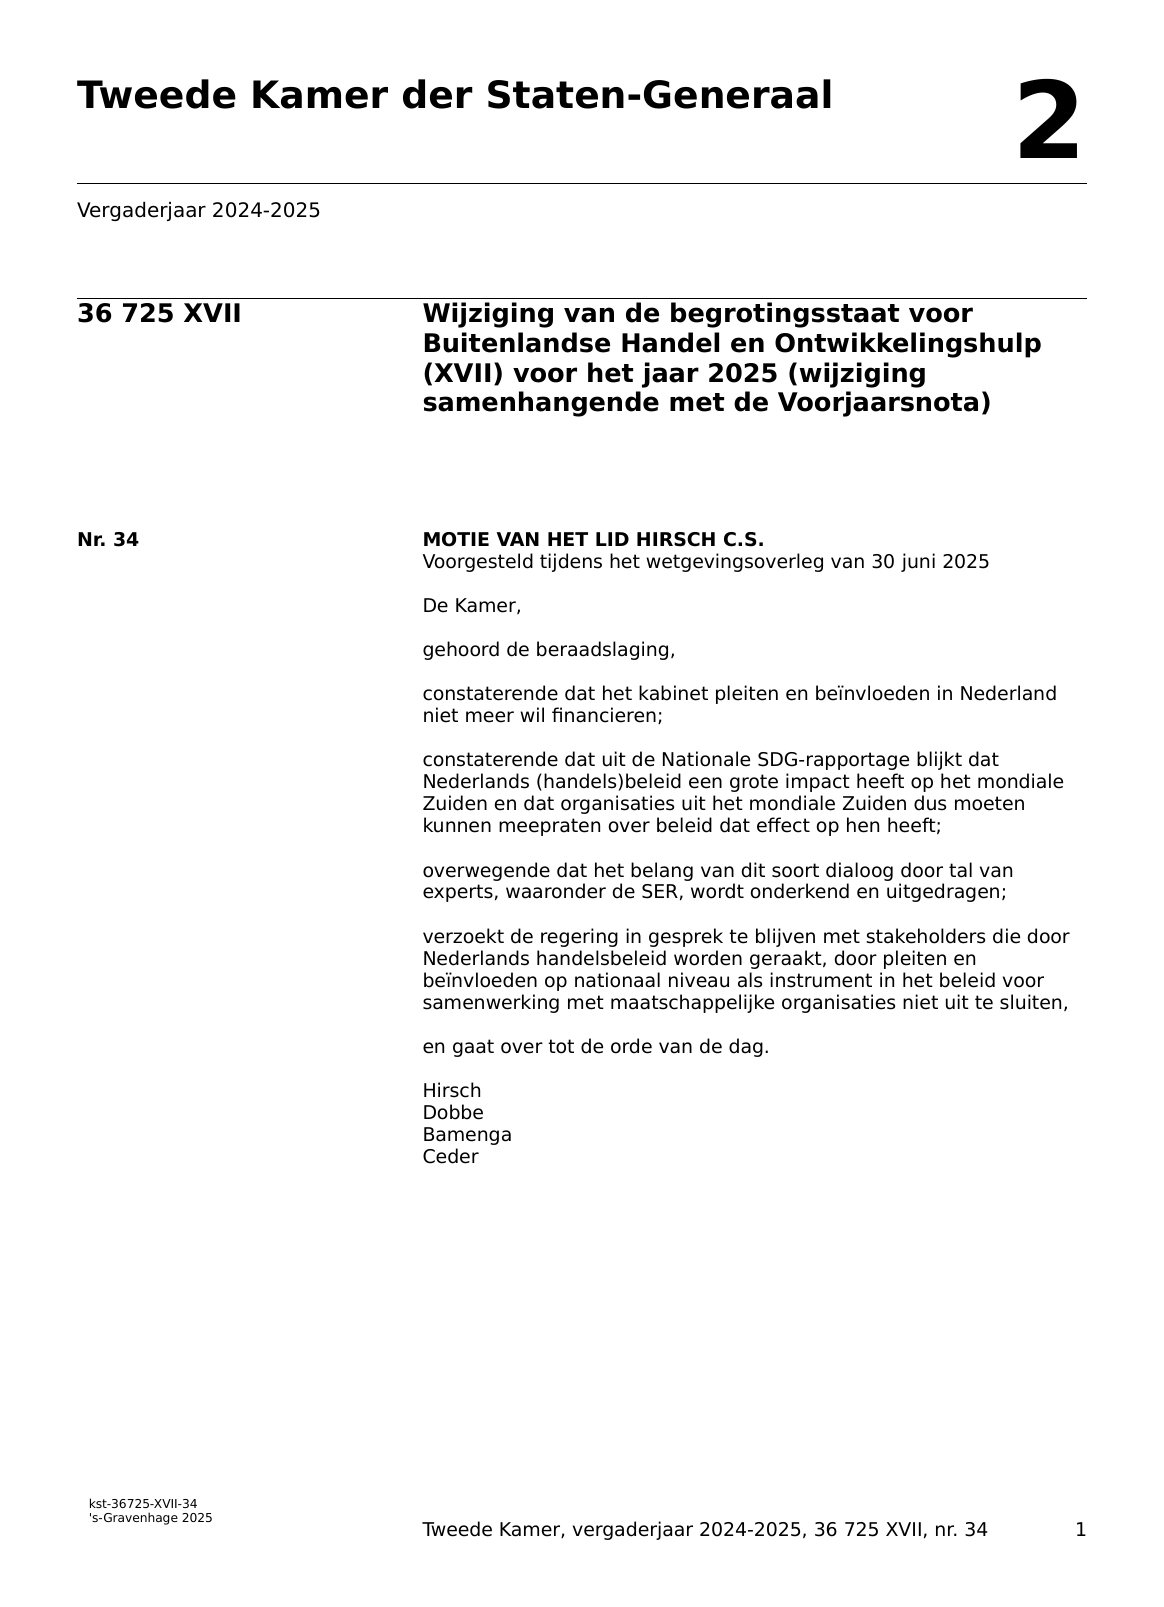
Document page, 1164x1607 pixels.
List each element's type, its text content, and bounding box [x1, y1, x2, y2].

text Bamenga [422, 1124, 1087, 1146]
table_header Tweede Kamer der Staten-Generaal [77, 59, 886, 183]
subtitle Nr. 34 MOTIE VAN HET LID HIRSCH C.S. [77, 529, 1087, 551]
text De Kamer, [422, 595, 1087, 617]
text Ceder [422, 1146, 1087, 1168]
text Voorgesteld tijdens het wetgevingsoverleg van 30 juni 2025 [422, 551, 1087, 573]
text Hirsch [422, 1080, 1087, 1102]
text constaterende dat uit de Nationale SDG-rapportage blijkt dat Nederlands (handels)beleid een grote impact heeft op het mondiale Zuiden en dat organisaties uit het mondiale Zuiden dus moeten kunnen meepraten over beleid dat effect op hen heeft; [422, 749, 1087, 837]
table_cell Vergaderjaar 2024-2025 [77, 184, 1087, 298]
text constaterende dat het kabinet pleiten en beïnvloeden in Nederland niet meer wil financieren; [422, 683, 1087, 727]
text 's-Gravenhage 2025 [88, 1511, 323, 1525]
text kst-36725-XVII-34 [88, 1497, 323, 1511]
text verzoekt de regering in gesprek te blijven met stakeholders die door Nederlands handelsbeleid worden geraakt, door pleiten en beïnvloeden op nationaal niveau als instrument in het beleid voor samenwerking met maatschappelijke organisaties niet uit te sluiten, [422, 926, 1087, 1013]
text en gaat over tot de orde van de dag. [422, 1036, 1087, 1058]
text gehoord de beraadslaging, [422, 639, 1087, 661]
table_header 2 [886, 59, 1087, 183]
text Dobbe [422, 1102, 1087, 1124]
text overwegende dat het belang van dit soort dialoog door tal van experts, waaronder de SER, wordt onderkend en uitgedragen; [422, 859, 1087, 903]
subtitle 36 725 XVII Wijziging van de begrotingsstaat voor Buitenlandse Handel en Ontwikkelingshulp (XVII) voor het jaar 2025 (wijziging samenhangende met de Voorjaarsnota) [77, 299, 1087, 418]
